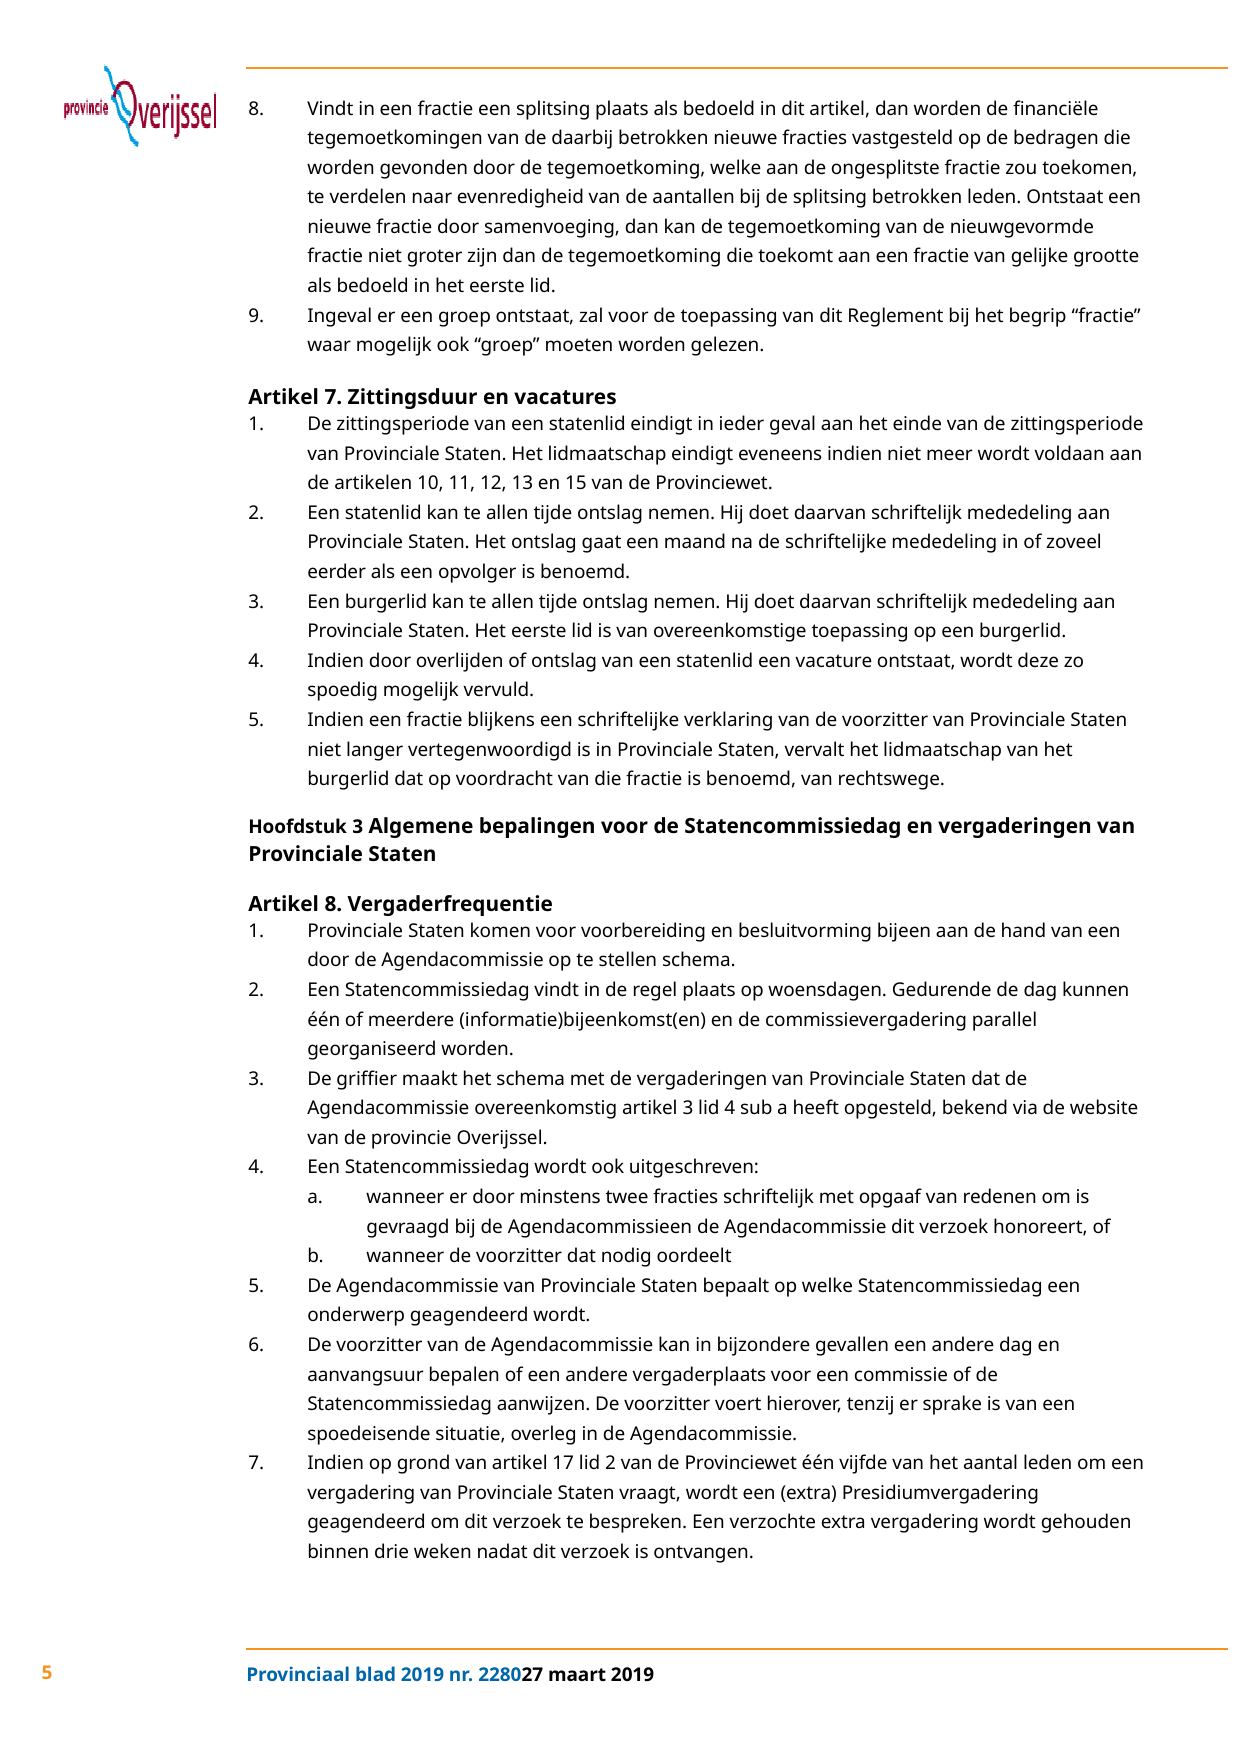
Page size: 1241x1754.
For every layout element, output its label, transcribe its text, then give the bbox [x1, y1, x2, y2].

picture [41, 47, 231, 172]
list De zittingsperiode van een statenlid eindigt in ieder geval aan het einde van de zittingsperiode van Provinciale Staten. Het lidmaatschap eindigt eveneens indien niet meer wordt voldaan aan de artikelen 10, 11, 12, 13 en 15 van de Provinciewet. [248, 410, 1152, 495]
list Een statenlid kan te allen tijde ontslag nemen. Hij doet daarvan schriftelijk mededeling aan Provinciale Staten. Het ontslag gaat een maand na de schriftelijke mededeling in of zoveel eerder als een opvolger is benoemd. [248, 499, 1152, 584]
text Hoofdstuk 3 Algemene bepalingen voor de Statencommissiedag en vergaderingen van Provinciale Staten [248, 811, 1152, 868]
list Indien door overlijden of ontslag van een statenlid een vacature ontstaat, wordt deze zo spoedig mogelijk vervuld. [248, 647, 1152, 702]
list Een Statencommissiedag vindt in de regel plaats op woensdagen. Gedurende de dag kunnen één of meerdere (informatie)bijeenkomst(en) en de commissievergadering parallel georganiseerd worden. [248, 976, 1152, 1061]
list Een burgerlid kan te allen tijde ontslag nemen. Hij doet daarvan schriftelijk mededeling aan Provinciale Staten. Het eerste lid is van overeenkomstige toepassing op een burgerlid. [248, 588, 1152, 643]
list Indien op grond van artikel 17 lid 2 van de Provinciewet één vijfde van het aantal leden om een vergadering van Provinciale Staten vraagt, wordt een (extra) Presidiumvergadering geagendeerd om dit verzoek te bespreken. Een verzochte extra vergadering wordt gehouden binnen drie weken nadat dit verzoek is ontvangen. [248, 1449, 1152, 1564]
text Artikel 7. Zittingsduur en vacatures [248, 382, 1152, 410]
list Een Statencommissiedag wordt ook uitgeschreven: [248, 1154, 1152, 1179]
list Ingeval er een groep ontstaat, zal voor de toepassing van dit Reglement bij het begrip “fractie” waar mogelijk ook “groep” moeten worden gelezen. [248, 302, 1152, 357]
list Provinciale Staten komen voor voorbereiding en besluitvorming bijeen aan de hand van een door de Agendacommissie op te stellen schema. [248, 917, 1152, 972]
text Artikel 8. Vergaderfrequentie [248, 889, 1152, 917]
list De Agendacommissie van Provinciale Staten bepaalt op welke Statencommissiedag een onderwerp geagendeerd wordt. [248, 1272, 1152, 1327]
list De voorzitter van de Agendacommissie kan in bijzondere gevallen een andere dag en aanvangsuur bepalen of een andere vergaderplaats voor een commissie of de Statencommissiedag aanwijzen. De voorzitter voert hierover, tenzij er sprake is van een spoedeisende situatie, overleg in de Agendacommissie. [248, 1331, 1152, 1446]
list Vindt in een fractie een splitsing plaats als bedoeld in dit artikel, dan worden de financiële tegemoetkomingen van de daarbij betrokken nieuwe fracties vastgesteld op de bedragen die worden gevonden door de tegemoetkoming, welke aan de ongesplitste fractie zou toekomen, te verdelen naar evenredigheid van de aantallen bij de splitsing betrokken leden. Ontstaat een nieuwe fractie door samenvoeging, dan kan de tegemoetkoming van de nieuwgevormde fractie niet groter zijn dan de tegemoetkoming die toekomt aan een fractie van gelijke grootte als bedoeld in het eerste lid. [248, 95, 1152, 298]
list De griffier maakt het schema met de vergaderingen van Provinciale Staten dat de Agendacommissie overeenkomstig artikel 3 lid 4 sub a heeft opgesteld, bekend via de website van de provincie Overijssel. [248, 1065, 1152, 1150]
list wanneer er door minstens twee fracties schriftelijk met opgaaf van redenen om is gevraagd bij de Agendacommissieen de Agendacommissie dit verzoek honoreert, of [307, 1183, 1152, 1239]
list wanneer de voorzitter dat nodig oordeelt [307, 1242, 1152, 1268]
list Indien een fractie blijkens een schriftelijke verklaring van de voorzitter van Provinciale Staten niet langer vertegenwoordigd is in Provinciale Staten, vervalt het lidmaatschap van het burgerlid dat op voordracht van die fractie is benoemd, van rechtswege. [248, 706, 1152, 791]
